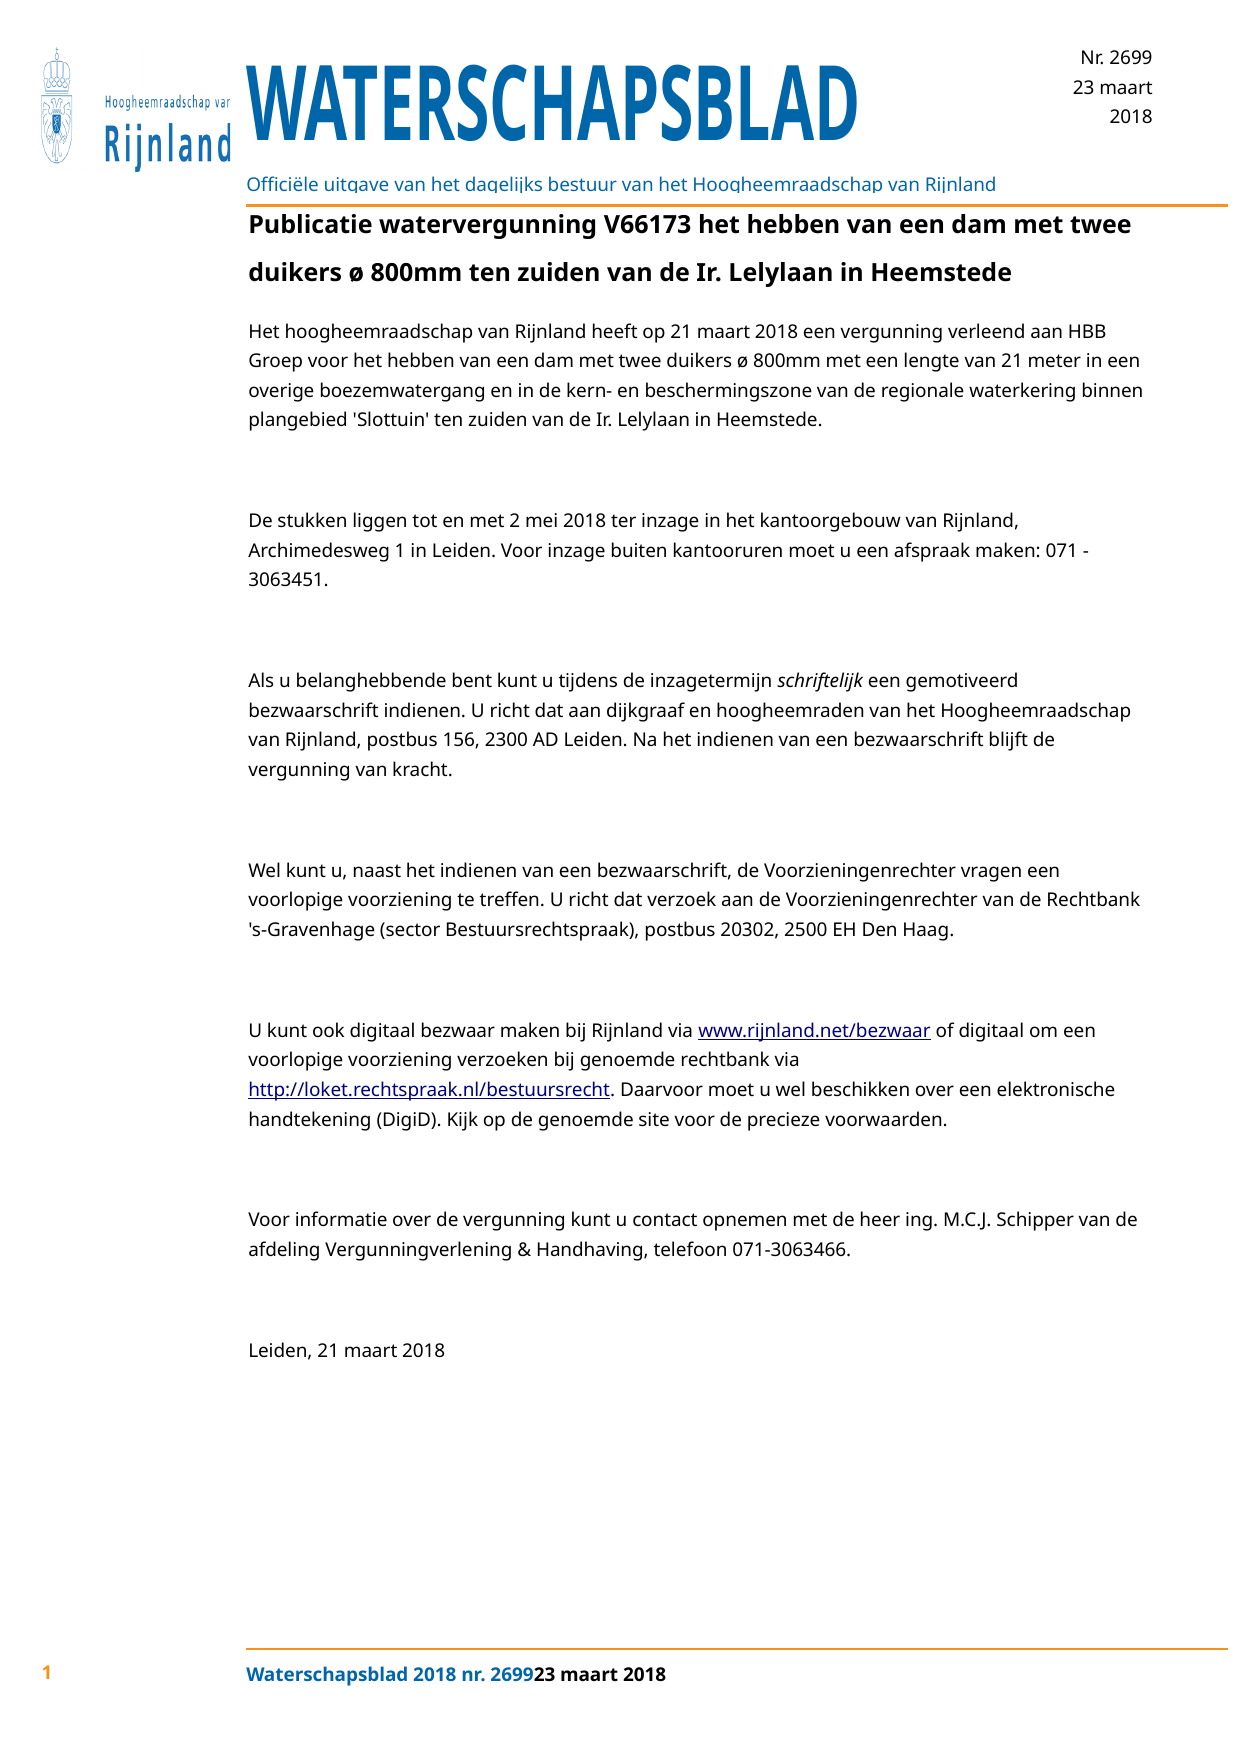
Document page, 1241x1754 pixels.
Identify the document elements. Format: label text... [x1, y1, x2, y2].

text Het hoogheemraadschap van Rijnland heeft op 21 maart 2018 een vergunning verleend aan HBB Groep voor het hebben van een dam met twee duikers ø 800mm met een lengte van 21 meter in een overige boezemwatergang en in de kern- en beschermingszone van de regionale waterkering binnen plangebied 'Slottuin' ten zuiden van de Ir. Lelylaan in Heemstede. [248, 318, 1152, 432]
text Wel kunt u, naast het indienen van een bezwaarschrift, de Voorzieningenrechter vragen een voorlopige voorziening te treffen. U richt dat verzoek aan de Voorzieningenrechter van de Rechtbank 's-Gravenhage (sector Bestuursrechtspraak), postbus 20302, 2500 EH Den Haag. [248, 857, 1152, 942]
text Als u belanghebbende bent kunt u tijdens de inzagetermijn schriftelijk een gemotiveerd bezwaarschrift indienen. U richt dat aan dijkgraaf en hoogheemraden van het Hoogheemraadschap van Rijnland, postbus 156, 2300 AD Leiden. Na het indienen van een bezwaarschrift blijft de vergunning van kracht. [248, 667, 1152, 782]
text Leiden, 21 maart 2018 [248, 1337, 1152, 1363]
text Publicatie watervergunning V66173 het hebben van een dam met twee duikers ø 800mm ten zuiden van de Ir. Lelylaan in Heemstede [248, 207, 1152, 288]
picture [41, 47, 231, 172]
text U kunt ook digitaal bezwaar maken bij Rijnland via www.rijnland.net/bezwaar of digitaal om een voorlopige voorziening verzoeken bij genoemde rechtbank via http://loket.rechtspraak.nl/bestuursrecht. Daarvoor moet u wel beschikken over een elektronische handtekening (DigiD). Kijk op de genoemde site voor de precieze voorwaarden. [248, 1017, 1152, 1132]
text De stukken liggen tot en met 2 mei 2018 ter inzage in het kantoorgebouw van Rijnland, Archimedesweg 1 in Leiden. Voor inzage buiten kantooruren moet u een afspraak maken: 071 - 3063451. [248, 507, 1152, 592]
text Voor informatie over de vergunning kunt u contact opnemen met de heer ing. M.C.J. Schipper van de afdeling Vergunningverlening & Handhaving, telefoon 071-3063466. [248, 1207, 1152, 1262]
